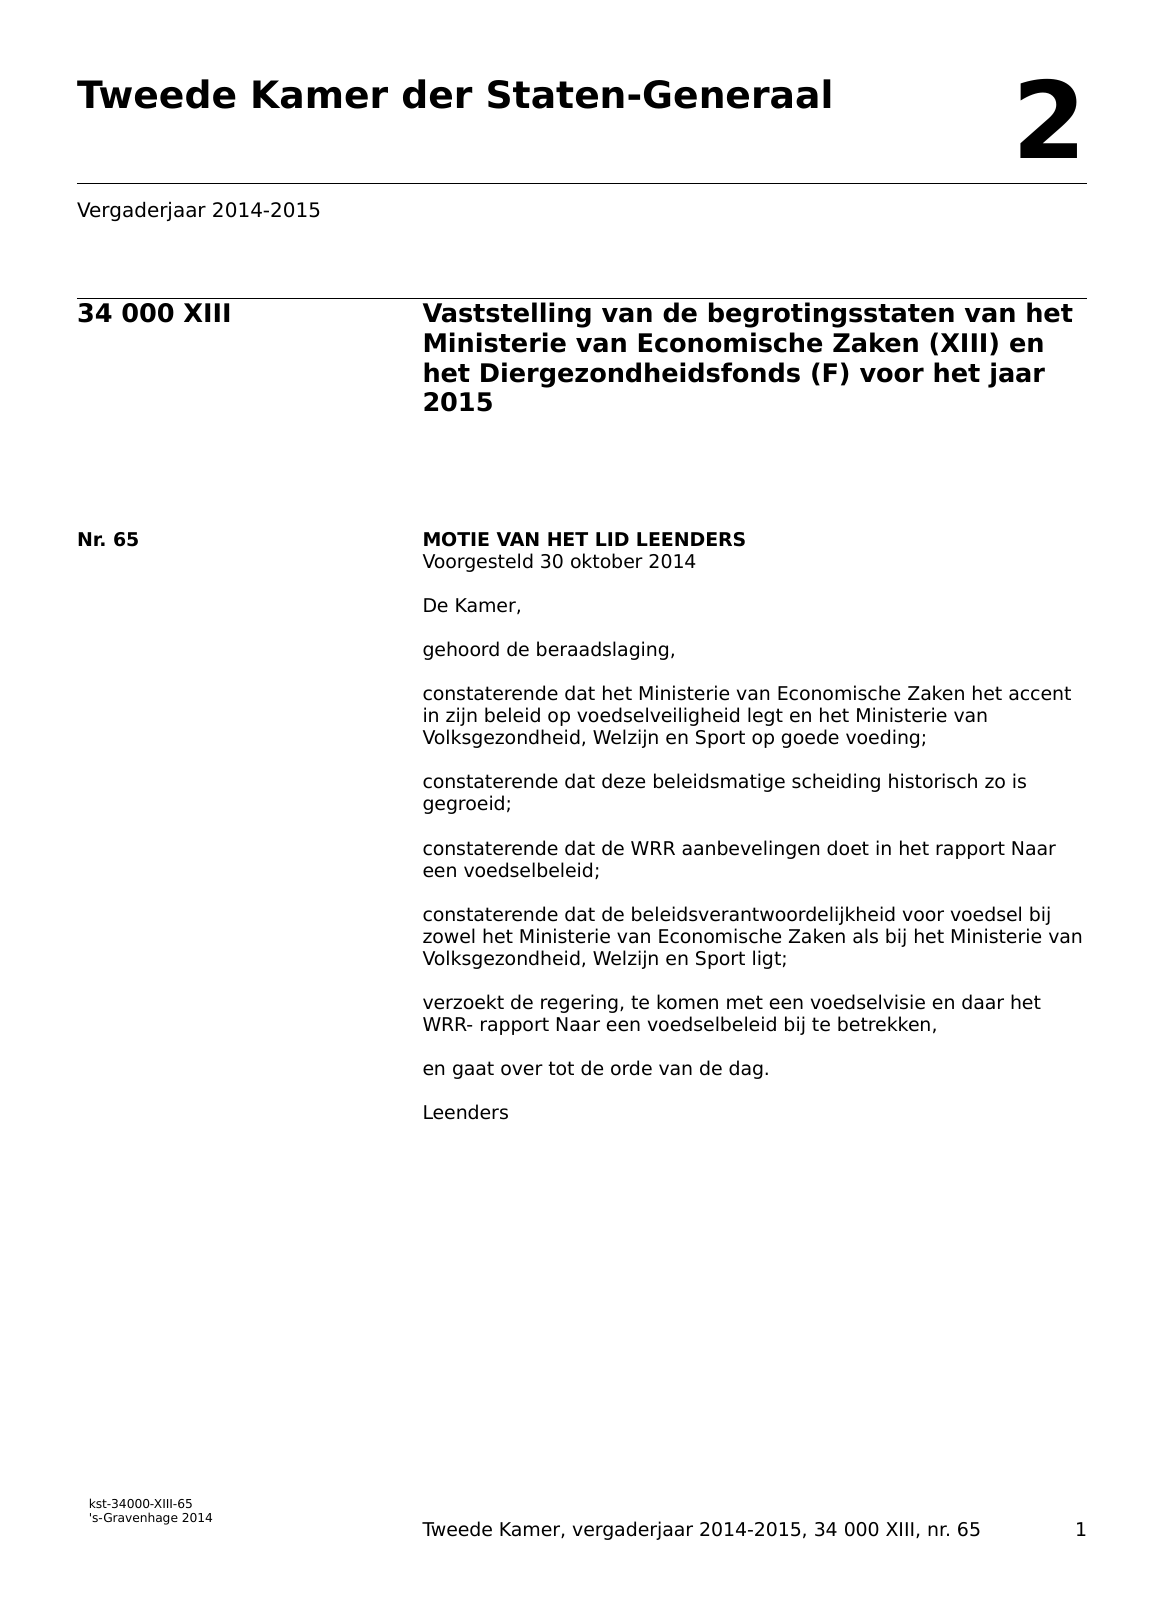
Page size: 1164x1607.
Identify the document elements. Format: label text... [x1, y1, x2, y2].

text constaterende dat deze beleidsmatige scheiding historisch zo is gegroeid; [422, 771, 1087, 815]
table_cell Vergaderjaar 2014-2015 [77, 184, 1087, 298]
text constaterende dat het Ministerie van Economische Zaken het accent in zijn beleid op voedselveiligheid legt en het Ministerie van Volksgezondheid, Welzijn en Sport op goede voeding; [422, 683, 1087, 749]
table_header Tweede Kamer der Staten-Generaal [77, 59, 886, 183]
text Voorgesteld 30 oktober 2014 [422, 551, 1087, 573]
text constaterende dat de beleidsverantwoordelijkheid voor voedsel bij zowel het Ministerie van Economische Zaken als bij het Ministerie van Volksgezondheid, Welzijn en Sport ligt; [422, 904, 1087, 969]
subtitle 34 000 XIII Vaststelling van de begrotingsstaten van het Ministerie van Economische Zaken (XIII) en het Diergezondheidsfonds (F) voor het jaar 2015 [77, 299, 1087, 418]
text Leenders [422, 1102, 1087, 1124]
table_header 2 [886, 59, 1087, 183]
text verzoekt de regering, te komen met een voedselvisie en daar het WRR- rapport Naar een voedselbeleid bij te betrekken, [422, 992, 1087, 1036]
text De Kamer, [422, 595, 1087, 617]
text kst-34000-XIII-65 [88, 1497, 323, 1511]
text gehoord de beraadslaging, [422, 639, 1087, 661]
subtitle Nr. 65 MOTIE VAN HET LID LEENDERS [77, 529, 1087, 551]
text en gaat over tot de orde van de dag. [422, 1058, 1087, 1080]
text constaterende dat de WRR aanbevelingen doet in het rapport Naar een voedselbeleid; [422, 837, 1087, 881]
text 's-Gravenhage 2014 [88, 1511, 323, 1525]
